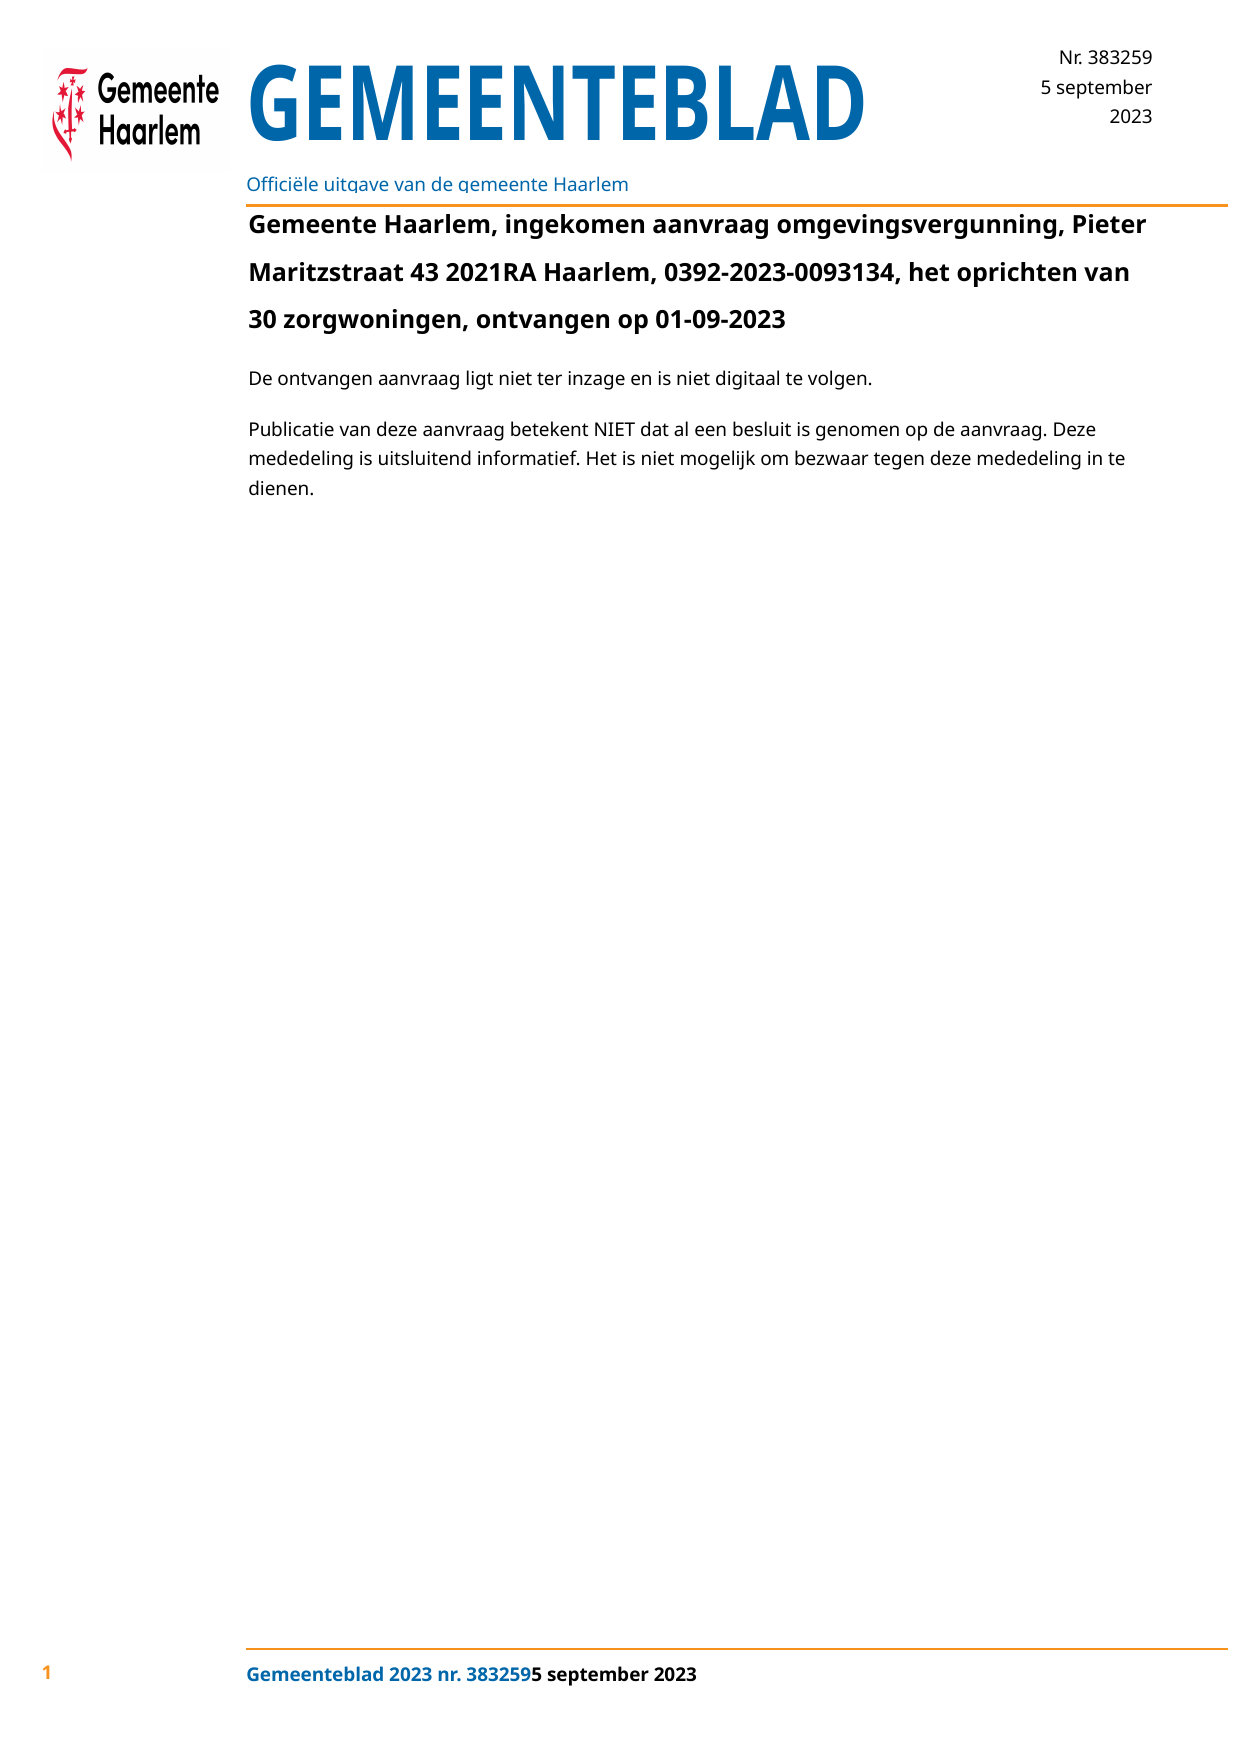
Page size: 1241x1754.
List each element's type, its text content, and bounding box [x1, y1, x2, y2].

text De ontvangen aanvraag ligt niet ter inzage en is niet digitaal te volgen. [248, 366, 1152, 391]
picture [41, 47, 231, 172]
text Publicatie van deze aanvraag betekent NIET dat al een besluit is genomen op de aanvraag. Deze mededeling is uitsluitend informatief. Het is niet mogelijk om bezwaar tegen deze mededeling in te dienen. [248, 416, 1152, 501]
text Gemeente Haarlem, ingekomen aanvraag omgevingsvergunning, Pieter Maritzstraat 43 2021RA Haarlem, 0392-2023-0093134, het oprichten van 30 zorgwoningen, ontvangen op 01-09-2023 [248, 207, 1152, 336]
